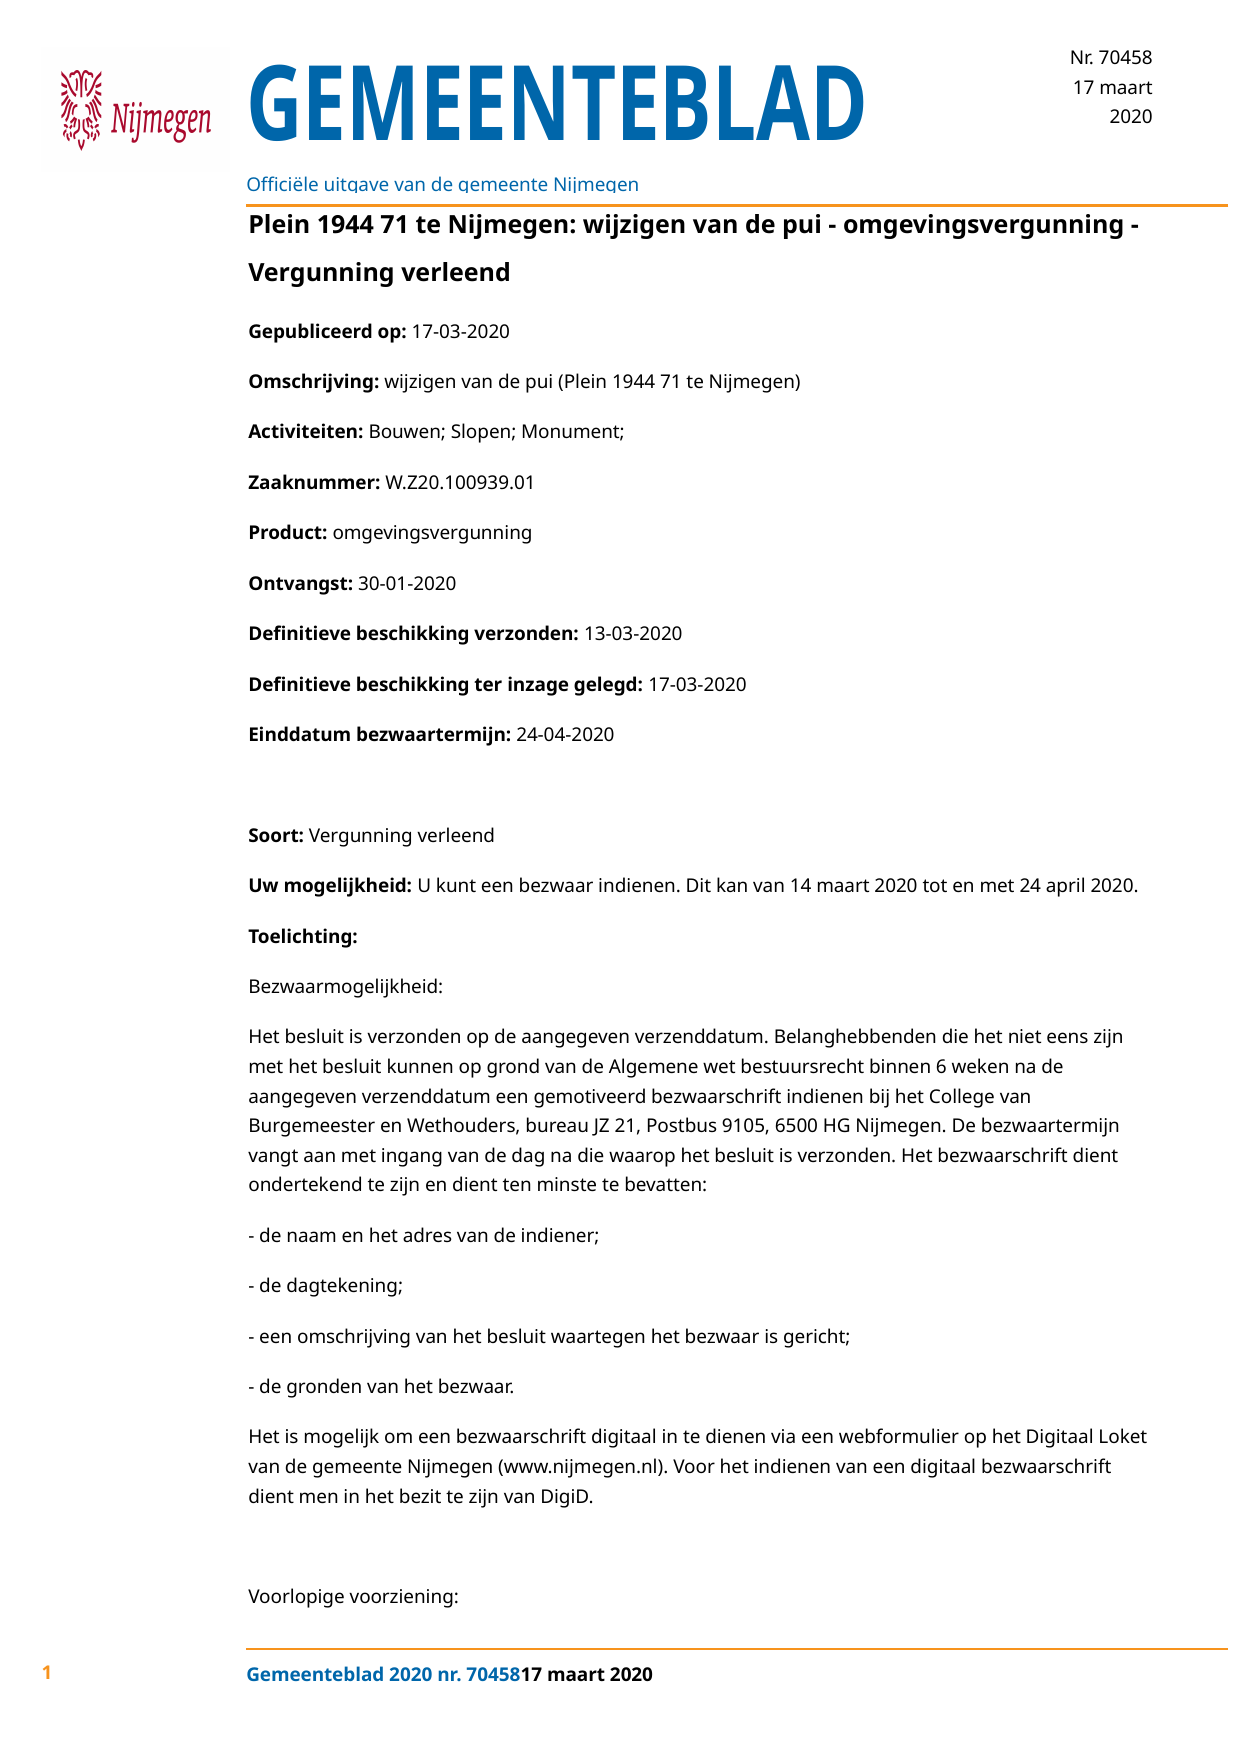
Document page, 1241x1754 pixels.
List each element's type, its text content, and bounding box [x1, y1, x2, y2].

text Product: omgevingsvergunning [248, 519, 1152, 545]
text Het besluit is verzonden op de aangegeven verzenddatum. Belanghebbenden die het niet eens zijn met het besluit kunnen op grond van de Algemene wet bestuursrecht binnen 6 weken na de aangegeven verzenddatum een gemotiveerd bezwaarschrift indienen bij het College van Burgemeester en Wethouders, bureau JZ 21, Postbus 9105, 6500 HG Nijmegen. De bezwaartermijn vangt aan met ingang van de dag na die waarop het besluit is verzonden. Het bezwaarschrift dient ondertekend te zijn en dient ten minste te bevatten: [248, 1024, 1152, 1197]
text Einddatum bezwaartermijn: 24-04-2020 [248, 721, 1152, 747]
text Voorlopige voorziening: [248, 1584, 1152, 1609]
text - de dagtekening; [248, 1272, 1152, 1298]
picture [41, 47, 231, 172]
text - een omschrijving van het besluit waartegen het bezwaar is gericht; [248, 1323, 1152, 1349]
text - de naam en het adres van de indiener; [248, 1222, 1152, 1248]
text Gepubliceerd op: 17-03-2020 [248, 318, 1152, 344]
text Het is mogelijk om een bezwaarschrift digitaal in te dienen via een webformulier op het Digitaal Loket van de gemeente Nijmegen (www.nijmegen.nl). Voor het indienen van een digitaal bezwaarschrift dient men in het bezit te zijn van DigiD. [248, 1424, 1152, 1509]
text - de gronden van het bezwaar. [248, 1373, 1152, 1399]
text Ontvangst: 30-01-2020 [248, 570, 1152, 596]
text Bezwaarmogelijkheid: [248, 973, 1152, 999]
text Soort: Vergunning verleend [248, 822, 1152, 848]
text Activiteiten: Bouwen; Slopen; Monument; [248, 419, 1152, 444]
text Uw mogelijkheid: U kunt een bezwaar indienen. Dit kan van 14 maart 2020 tot en met 24 april 2020. [248, 872, 1152, 898]
text Definitieve beschikking ter inzage gelegd: 17-03-2020 [248, 671, 1152, 697]
text Zaaknummer: W.Z20.100939.01 [248, 469, 1152, 495]
text Plein 1944 71 te Nijmegen: wijzigen van de pui - omgevingsvergunning - Vergunning verleend [248, 207, 1152, 288]
text Toelichting: [248, 923, 1152, 949]
text Omschrijving: wijzigen van de pui (Plein 1944 71 te Nijmegen) [248, 368, 1152, 394]
text Definitieve beschikking verzonden: 13-03-2020 [248, 620, 1152, 646]
